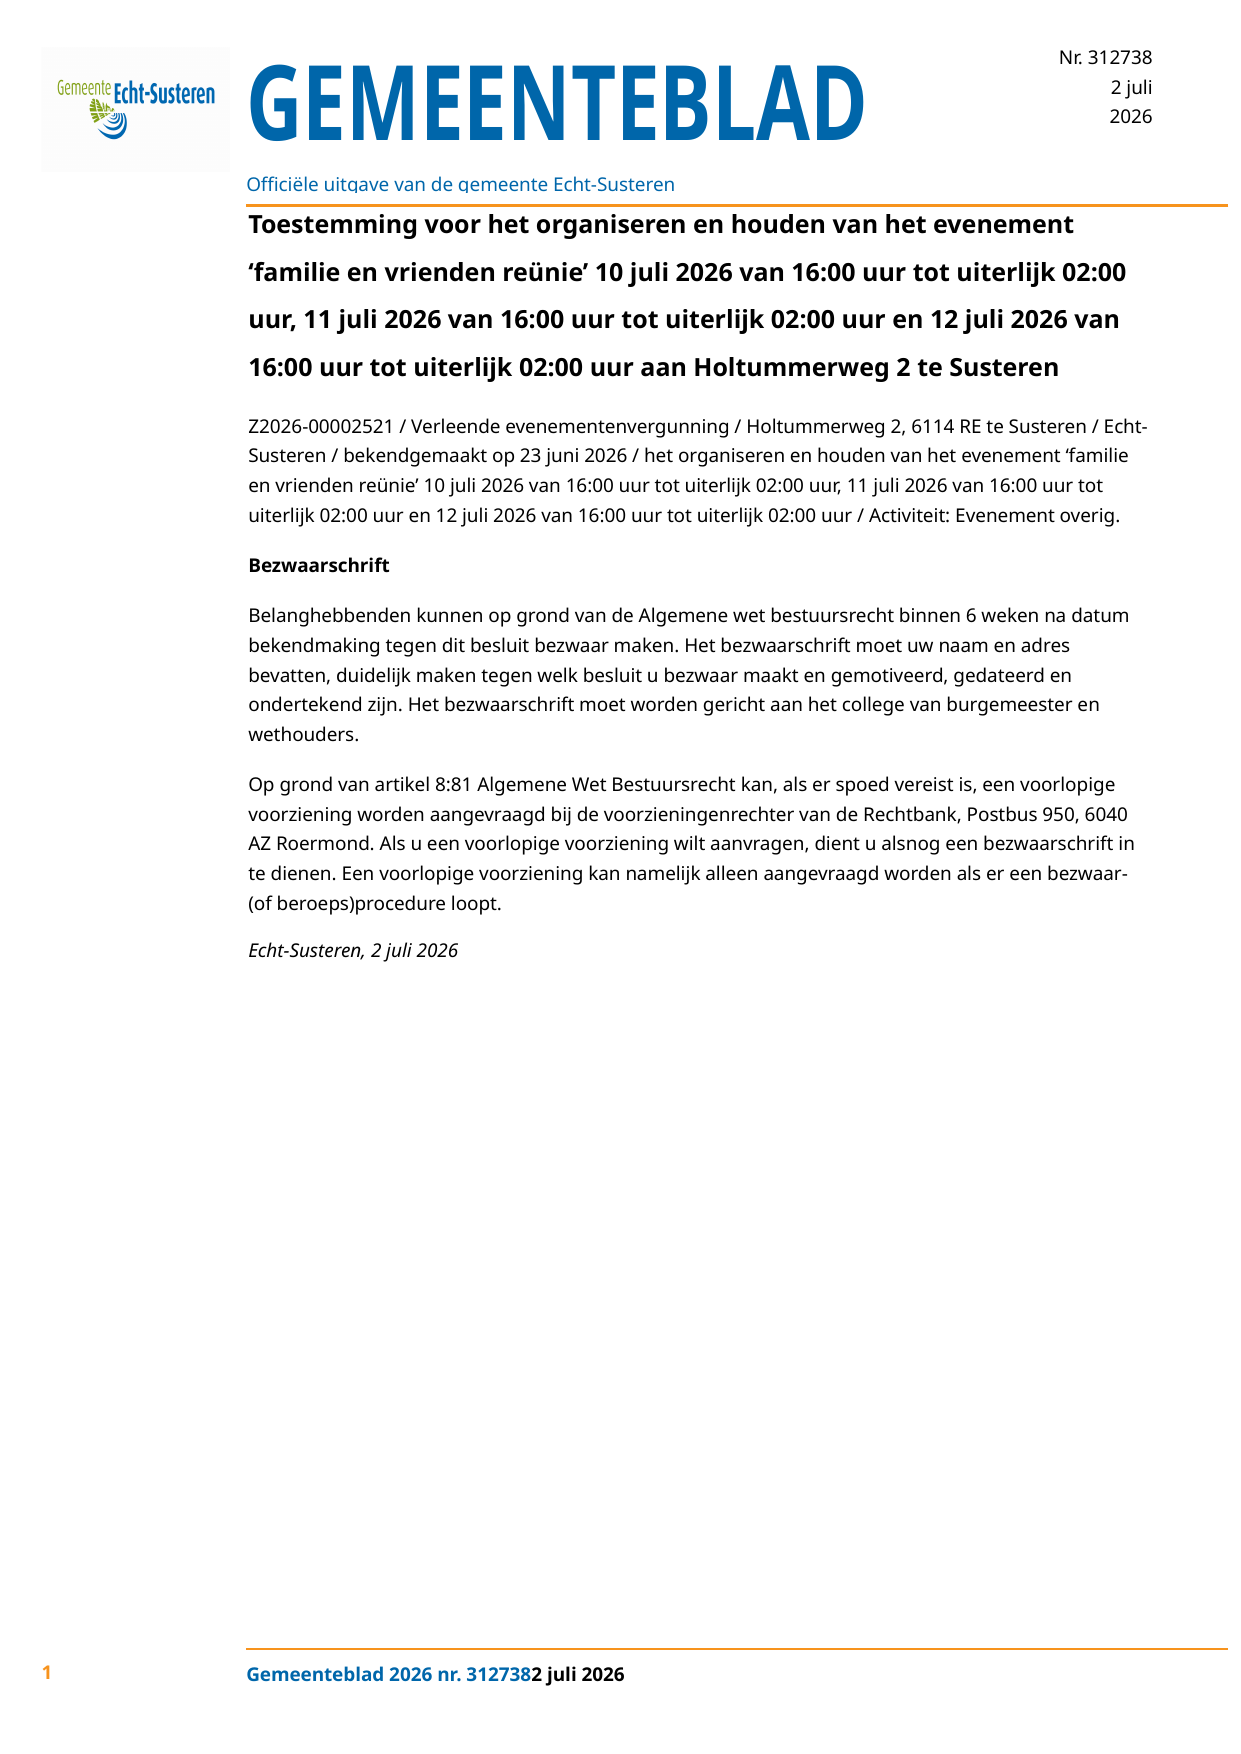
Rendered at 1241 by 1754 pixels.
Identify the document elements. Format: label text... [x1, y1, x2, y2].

text Echt-Susteren, 2 juli 2026 [248, 938, 1152, 963]
text Bezwaarschrift [248, 552, 1152, 578]
text Z2026-00002521 / Verleende evenementenvergunning / Holtummerweg 2, 6114 RE te Susteren / Echt-Susteren / bekendgemaakt op 23 juni 2026 / het organiseren en houden van het evenement ‘familie en vrienden reünie’ 10 juli 2026 van 16:00 uur tot uiterlijk 02:00 uur, 11 juli 2026 van 16:00 uur tot uiterlijk 02:00 uur en 12 juli 2026 van 16:00 uur tot uiterlijk 02:00 uur / Activiteit: Evenement overig. [248, 413, 1152, 528]
text Op grond van artikel 8:81 Algemene Wet Bestuursrecht kan, als er spoed vereist is, een voorlopige voorziening worden aangevraagd bij de voorzieningenrechter van de Rechtbank, Postbus 950, 6040 AZ Roermond. Als u een voorlopige voorziening wilt aanvragen, dient u alsnog een bezwaarschrift in te dienen. Een voorlopige voorziening kan namelijk alleen aangevraagd worden als er een bezwaar- (of beroeps)procedure loopt. [248, 771, 1152, 916]
text Toestemming voor het organiseren en houden van het evenement ‘familie en vrienden reünie’ 10 juli 2026 van 16:00 uur tot uiterlijk 02:00 uur, 11 juli 2026 van 16:00 uur tot uiterlijk 02:00 uur en 12 juli 2026 van 16:00 uur tot uiterlijk 02:00 uur aan Holtummerweg 2 te Susteren [248, 207, 1152, 384]
text Belanghebbenden kunnen op grond van de Algemene wet bestuursrecht binnen 6 weken na datum bekendmaking tegen dit besluit bezwaar maken. Het bezwaarschrift moet uw naam en adres bevatten, duidelijk maken tegen welk besluit u bezwaar maakt en gemotiveerd, gedateerd en ondertekend zijn. Het bezwaarschrift moet worden gericht aan het college van burgemeester en wethouders. [248, 603, 1152, 747]
picture [41, 47, 231, 172]
